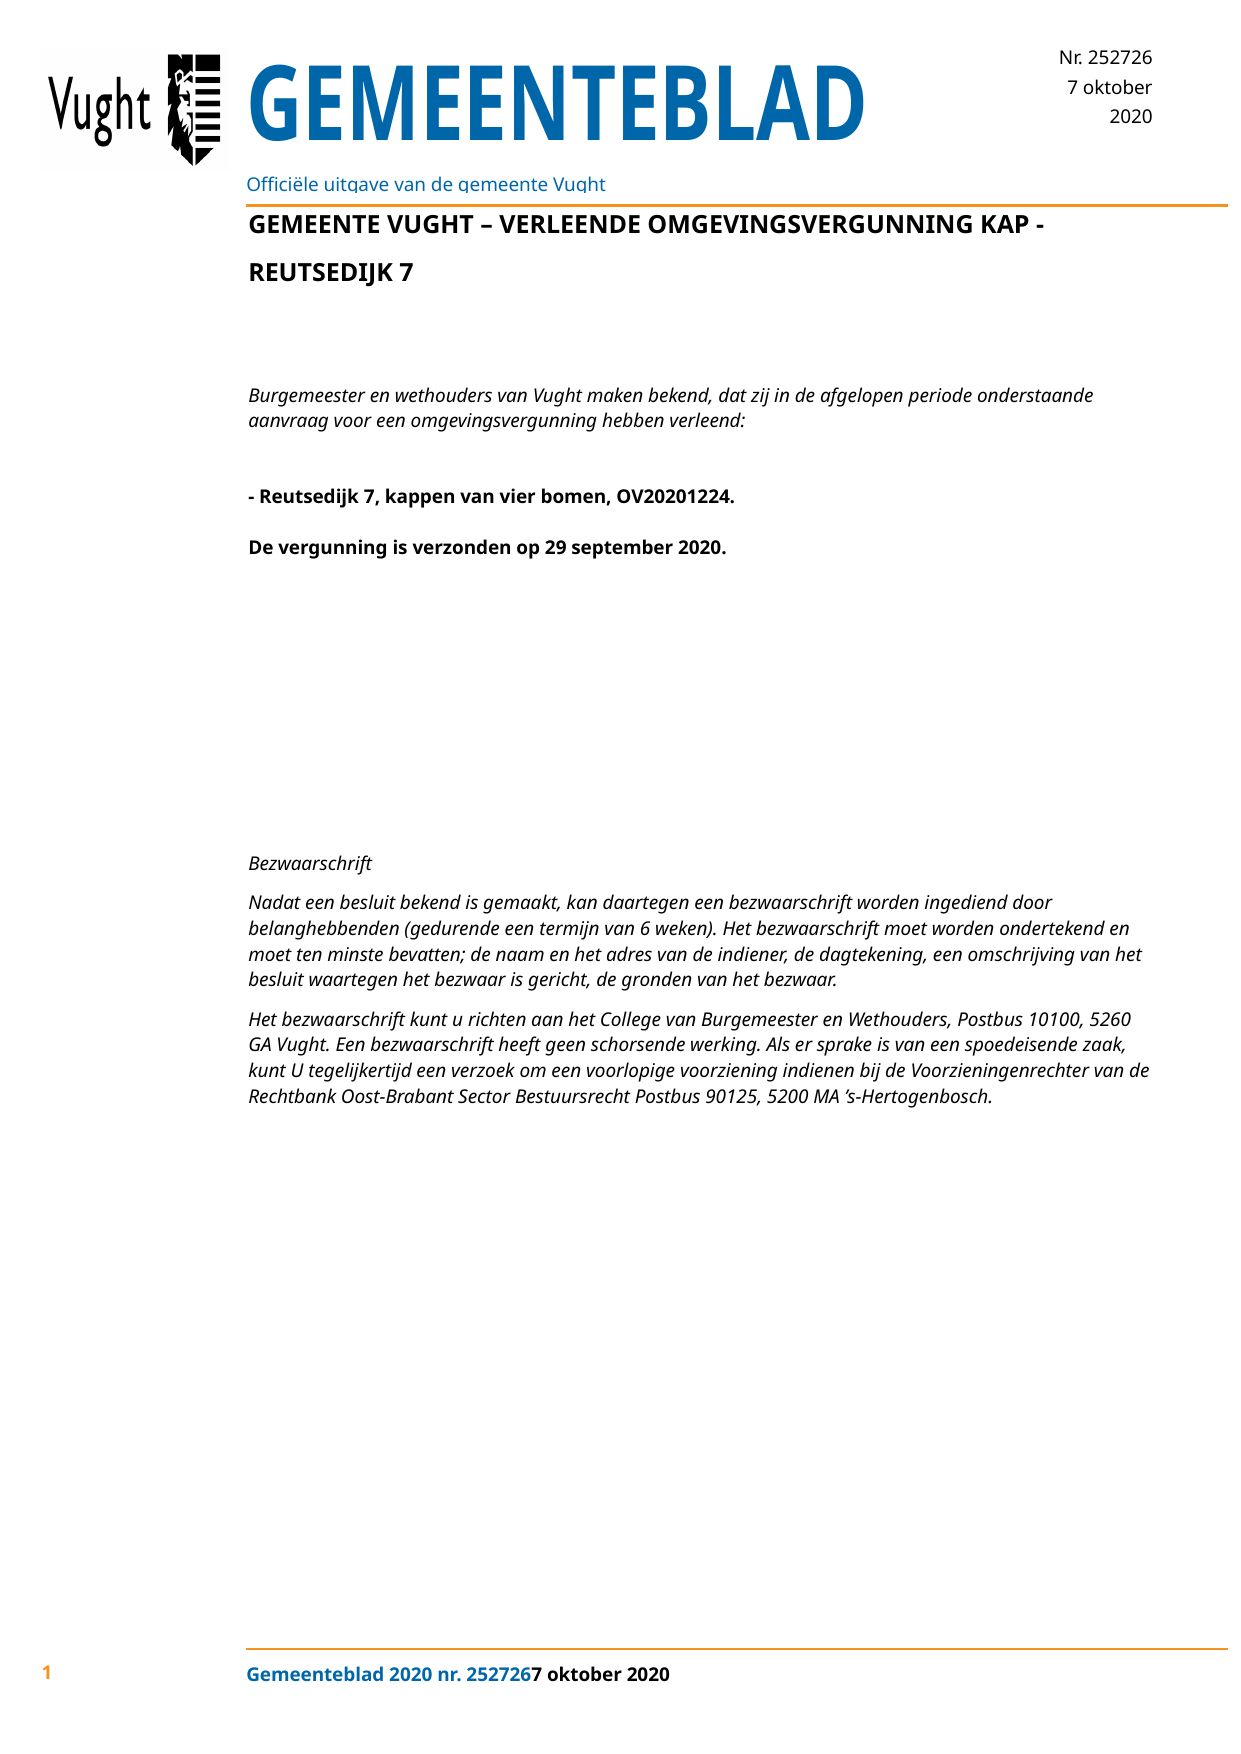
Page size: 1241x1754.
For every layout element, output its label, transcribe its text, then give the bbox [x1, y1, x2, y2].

text De vergunning is verzonden op 29 september 2020. [248, 534, 1152, 560]
text Nadat een besluit bekend is gemaakt, kan daartegen een bezwaarschrift worden ingediend door belanghebbenden (gedurende een termijn van 6 weken). Het bezwaarschrift moet worden ondertekend en moet ten minste bevatten; de naam en het adres van de indiener, de dagtekening, een omschrijving van het besluit waartegen het bezwaar is gericht, de gronden van het bezwaar. [248, 889, 1152, 992]
text - Reutsedijk 7, kappen van vier bomen, OV20201224. [248, 484, 1152, 509]
text GEMEENTE VUGHT – VERLEENDE OMGEVINGSVERGUNNING KAP - REUTSEDIJK 7 [248, 207, 1152, 288]
text Het bezwaarschrift kunt u richten aan het College van Burgemeester en Wethouders, Postbus 10100, 5260 GA Vught. Een bezwaarschrift heeft geen schorsende werking. Als er sprake is van een spoedeisende zaak, kunt U tegelijkertijd een verzoek om een voorlopige voorziening indienen bij de Voorzieningenrechter van de Rechtbank Oost-Brabant Sector Bestuursrecht Postbus 90125, 5200 MA ’s-Hertogenbosch. [248, 1006, 1152, 1109]
text Burgemeester en wethouders van Vught maken bekend, dat zij in de afgelopen periode onderstaande aanvraag voor een omgevingsvergunning hebben verleend: [248, 382, 1152, 433]
picture [41, 47, 231, 172]
text Bezwaarschrift [248, 850, 1152, 876]
